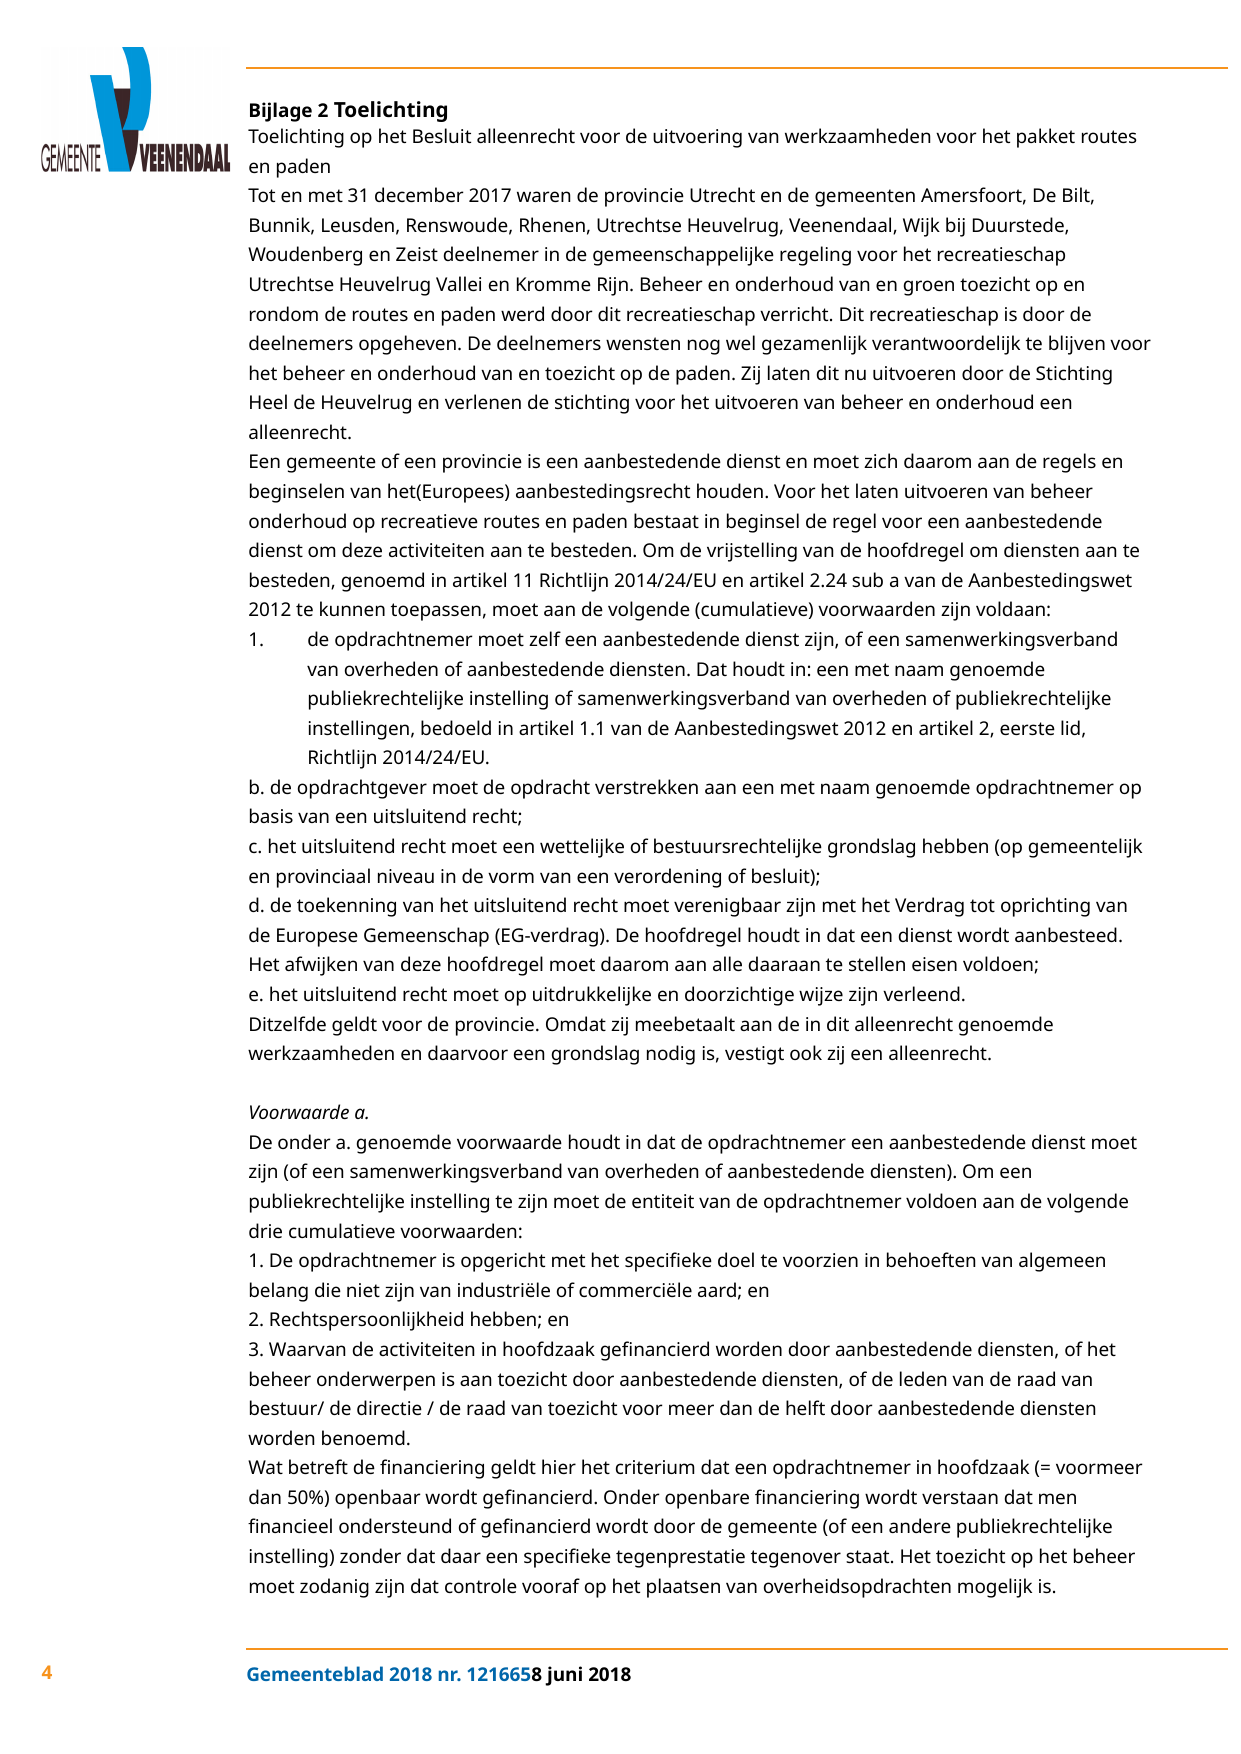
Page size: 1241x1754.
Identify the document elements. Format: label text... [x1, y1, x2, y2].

list de opdrachtnemer moet zelf een aanbestedende dienst zijn, of een samenwerkingsverband van overheden of aanbestedende diensten. Dat houdt in: een met naam genoemde publiekrechtelijke instelling of samenwerkingsverband van overheden of publiekrechtelijke instellingen, bedoeld in artikel 1.1 van de Aanbestedingswet 2012 en artikel 2, eerste lid, Richtlijn 2014/24/EU. [248, 626, 1152, 770]
picture [41, 47, 130, 172]
text 3. Waarvan de activiteiten in hoofdzaak gefinancierd worden door aanbestedende diensten, of het beheer onderwerpen is aan toezicht door aanbestedende diensten, of de leden van de raad van bestuur/ de directie / de raad van toezicht voor meer dan de helft door aanbestedende diensten worden benoemd. [248, 1336, 1152, 1451]
text Een gemeente of een provincie is een aanbestedende dienst en moet zich daarom aan de regels en beginselen van het(Europees) aanbestedingsrecht houden. Voor het laten uitvoeren van beheer onderhoud op recreatieve routes en paden bestaat in beginsel de regel voor een aanbestedende dienst om deze activiteiten aan te besteden. Om de vrijstelling van de hoofdregel om diensten aan te besteden, genoemd in artikel 11 Richtlijn 2014/24/EU en artikel 2.24 sub a van de Aanbestedingswet 2012 te kunnen toepassen, moet aan de volgende (cumulatieve) voorwaarden zijn voldaan: [248, 449, 1152, 622]
text Voorwaarde a. [248, 1099, 1152, 1125]
picture [123, 47, 231, 172]
text 2. Rechtspersoonlijkheid hebben; en [248, 1307, 1152, 1332]
text Ditzelfde geldt voor de provincie. Omdat zij meebetaalt aan de in dit alleenrecht genoemde werkzaamheden en daarvoor een grondslag nodig is, vestigt ook zij een alleenrecht. [248, 1011, 1152, 1066]
text Tot en met 31 december 2017 waren de provincie Utrecht en de gemeenten Amersfoort, De Bilt, Bunnik, Leusden, Renswoude, Rhenen, Utrechtse Heuvelrug, Veenendaal, Wijk bij Duurstede, Woudenberg en Zeist deelnemer in de gemeenschappelijke regeling voor het recreatieschap Utrechtse Heuvelrug Vallei en Kromme Rijn. Beheer en onderhoud van en groen toezicht op en rondom de routes en paden werd door dit recreatieschap verricht. Dit recreatieschap is door de deelnemers opgeheven. De deelnemers wensten nog wel gezamenlijk verantwoordelijk te blijven voor het beheer en onderhoud van en toezicht op de paden. Zij laten dit nu uitvoeren door de Stichting Heel de Heuvelrug en verlenen de stichting voor het uitvoeren van beheer en onderhoud een alleenrecht. [248, 182, 1152, 445]
text De onder a. genoemde voorwaarde houdt in dat de opdrachtnemer een aanbestedende dienst moet zijn (of een samenwerkingsverband van overheden of aanbestedende diensten). Om een publiekrechtelijke instelling te zijn moet de entiteit van de opdrachtnemer voldoen aan de volgende drie cumulatieve voorwaarden: [248, 1129, 1152, 1244]
text 1. De opdrachtnemer is opgericht met het specifieke doel te voorzien in behoeften van algemeen belang die niet zijn van industriële of commerciële aard; en [248, 1247, 1152, 1303]
text e. het uitsluitend recht moet op uitdrukkelijke en doorzichtige wijze zijn verleend. [248, 981, 1152, 1007]
text Toelichting op het Besluit alleenrecht voor de uitvoering van werkzaamheden voor het pakket routes en paden [248, 123, 1152, 179]
text b. de opdrachtgever moet de opdracht verstrekken aan een met naam genoemde opdrachtnemer op basis van een uitsluitend recht; [248, 774, 1152, 829]
text Bijlage 2 Toelichting [248, 95, 1152, 123]
text Wat betreft de financiering geldt hier het criterium dat een opdrachtnemer in hoofdzaak (= voormeer dan 50%) openbaar wordt gefinancierd. Onder openbare financiering wordt verstaan dat men financieel ondersteund of gefinancierd wordt door de gemeente (of een andere publiekrechtelijke instelling) zonder dat daar een specifieke tegenprestatie tegenover staat. Het toezicht op het beheer moet zodanig zijn dat controle vooraf op het plaatsen van overheidsopdrachten mogelijk is. [248, 1454, 1152, 1599]
text c. het uitsluitend recht moet een wettelijke of bestuursrechtelijke grondslag hebben (op gemeentelijk en provinciaal niveau in de vorm van een verordening of besluit); [248, 833, 1152, 889]
text d. de toekenning van het uitsluitend recht moet verenigbaar zijn met het Verdrag tot oprichting van de Europese Gemeenschap (EG-verdrag). De hoofdregel houdt in dat een dienst wordt aanbesteed. Het afwijken van deze hoofdregel moet daarom aan alle daaraan te stellen eisen voldoen; [248, 892, 1152, 977]
